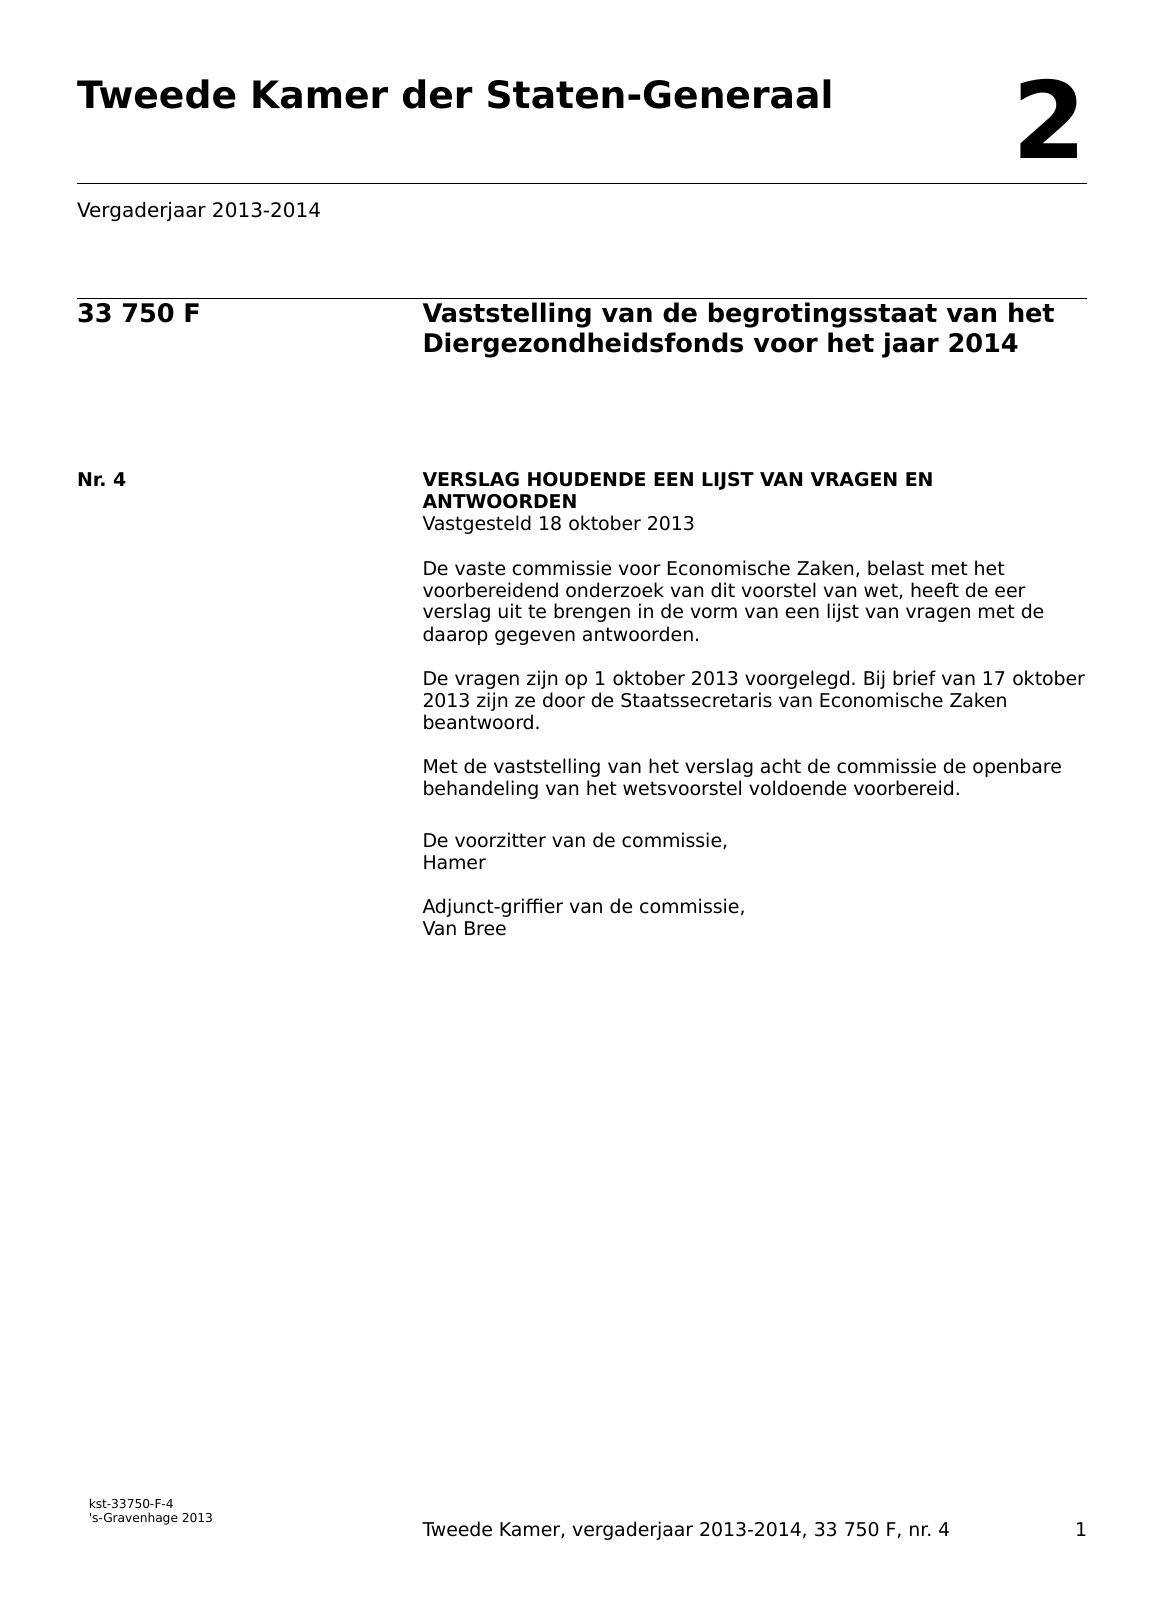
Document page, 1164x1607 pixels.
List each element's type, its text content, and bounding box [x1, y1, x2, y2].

text Adjunct-griffier van de commissie, Van Bree [422, 896, 1087, 940]
text Met de vaststelling van het verslag acht de commissie de openbare behandeling van het wetsvoorstel voldoende voorbereid. [422, 756, 1087, 800]
text De voorzitter van de commissie, Hamer [422, 830, 1087, 874]
text Vastgesteld 18 oktober 2013 [422, 513, 1087, 535]
table_cell Vergaderjaar 2013-2014 [77, 184, 1087, 298]
subtitle Nr. 4 VERSLAG HOUDENDE EEN LIJST VAN VRAGEN EN ANTWOORDEN [77, 469, 1087, 513]
text De vaste commissie voor Economische Zaken, belast met het voorbereidend onderzoek van dit voorstel van wet, heeft de eer verslag uit te brengen in de vorm van een lijst van vragen met de daarop gegeven antwoorden. [422, 557, 1087, 645]
subtitle 33 750 F Vaststelling van de begrotingsstaat van het Diergezondheidsfonds voor het jaar 2014 [77, 299, 1087, 358]
text 's-Gravenhage 2013 [88, 1511, 323, 1525]
text kst-33750-F-4 [88, 1497, 323, 1511]
table_header Tweede Kamer der Staten-Generaal [77, 59, 886, 183]
table_header 2 [886, 59, 1087, 183]
text De vragen zijn op 1 oktober 2013 voorgelegd. Bij brief van 17 oktober 2013 zijn ze door de Staatssecretaris van Economische Zaken beantwoord. [422, 668, 1087, 733]
